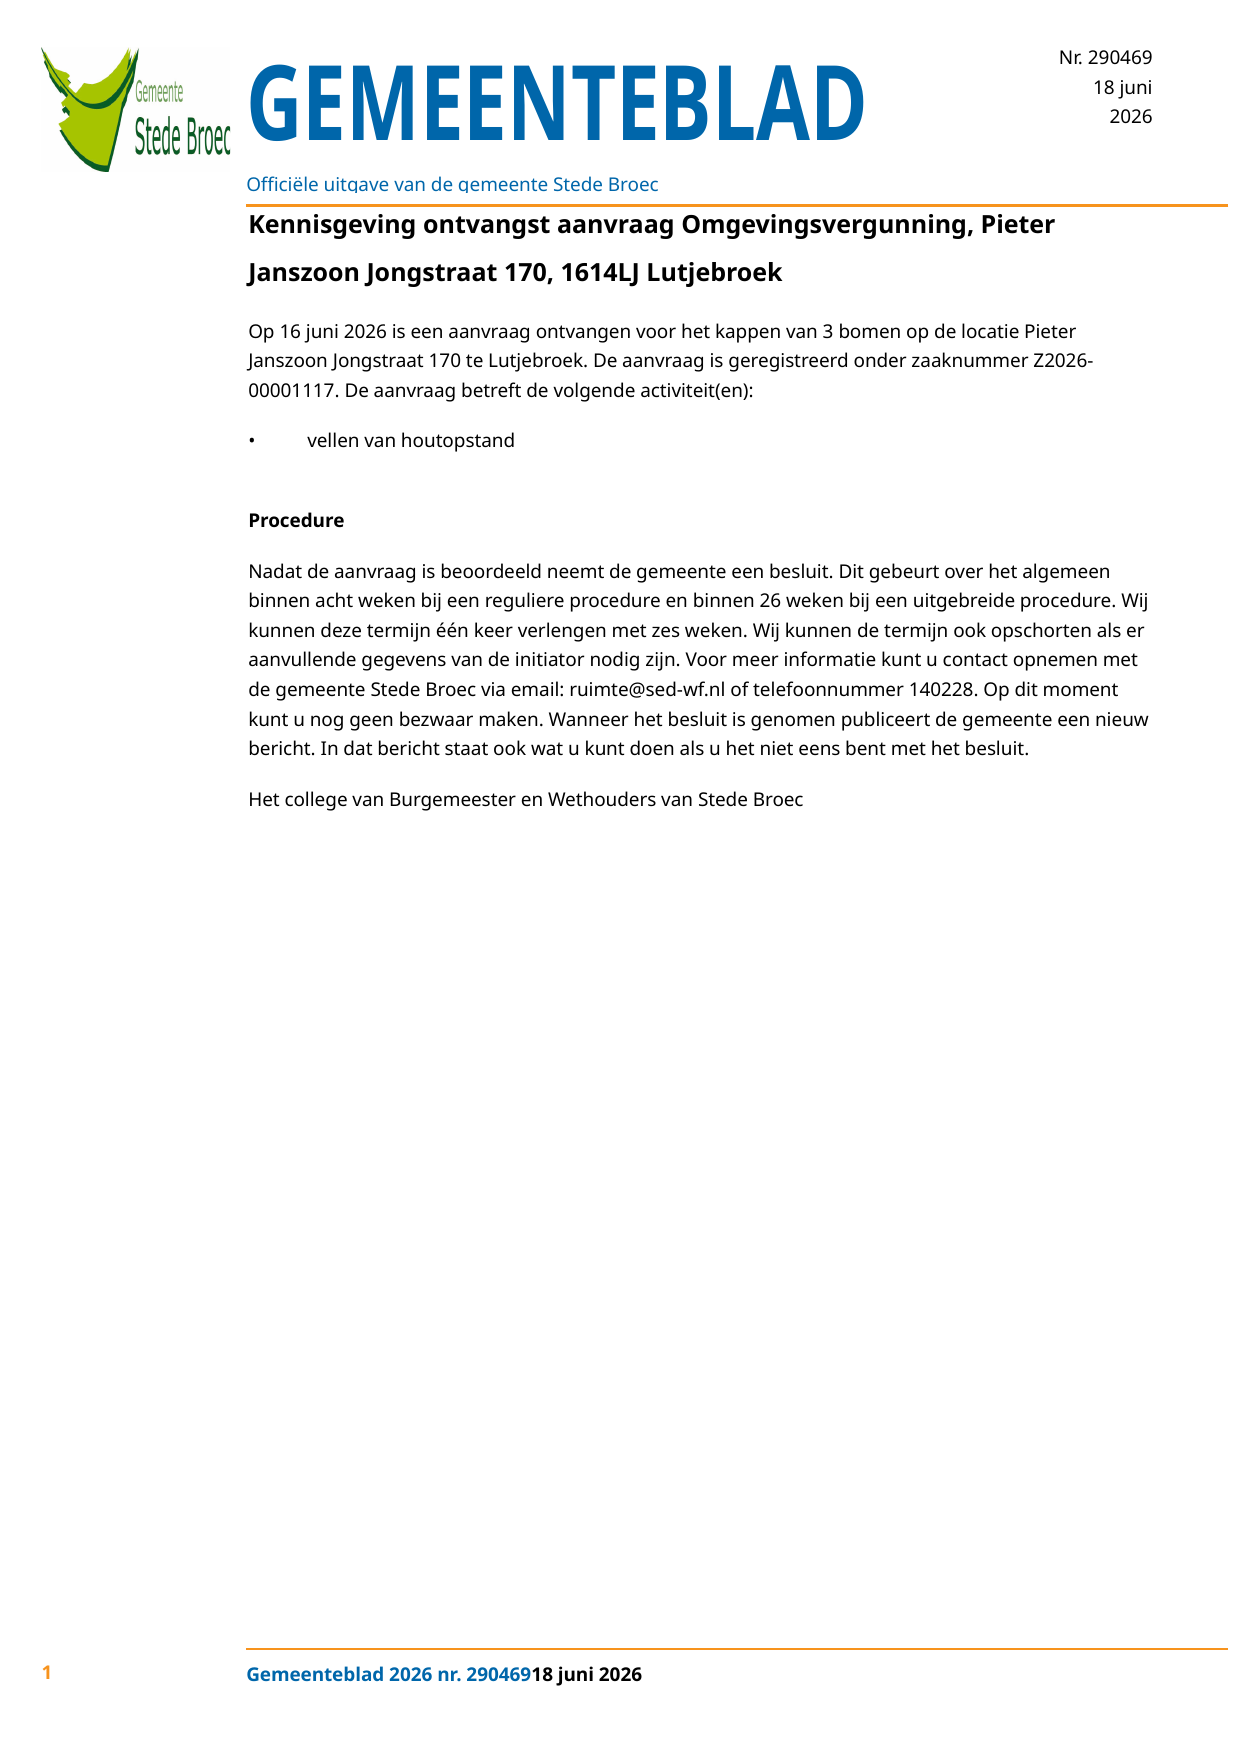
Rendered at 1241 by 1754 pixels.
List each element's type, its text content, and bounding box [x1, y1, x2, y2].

picture [41, 47, 231, 172]
text Op 16 juni 2026 is een aanvraag ontvangen voor het kappen van 3 bomen op de locatie Pieter Janszoon Jongstraat 170 te Lutjebroek. De aanvraag is geregistreerd onder zaaknummer Z2026-00001117. De aanvraag betreft de volgende activiteit(en): [248, 318, 1152, 403]
text Procedure [248, 507, 1152, 533]
text Kennisgeving ontvangst aanvraag Omgevingsvergunning, Pieter Janszoon Jongstraat 170, 1614LJ Lutjebroek [248, 207, 1152, 288]
list vellen van houtopstand [248, 427, 1152, 453]
text Nadat de aanvraag is beoordeeld neemt de gemeente een besluit. Dit gebeurt over het algemeen binnen acht weken bij een reguliere procedure en binnen 26 weken bij een uitgebreide procedure. Wij kunnen deze termijn één keer verlengen met zes weken. Wij kunnen de termijn ook opschorten als er aanvullende gegevens van de initiator nodig zijn. Voor meer informatie kunt u contact opnemen met de gemeente Stede Broec via email: ruimte@sed-wf.nl of telefoonnummer 140228. Op dit moment kunt u nog geen bezwaar maken. Wanneer het besluit is genomen publiceert de gemeente een nieuw bericht. In dat bericht staat ook wat u kunt doen als u het niet eens bent met het besluit. [248, 558, 1152, 761]
text Het college van Burgemeester en Wethouders van Stede Broec [248, 786, 1152, 812]
